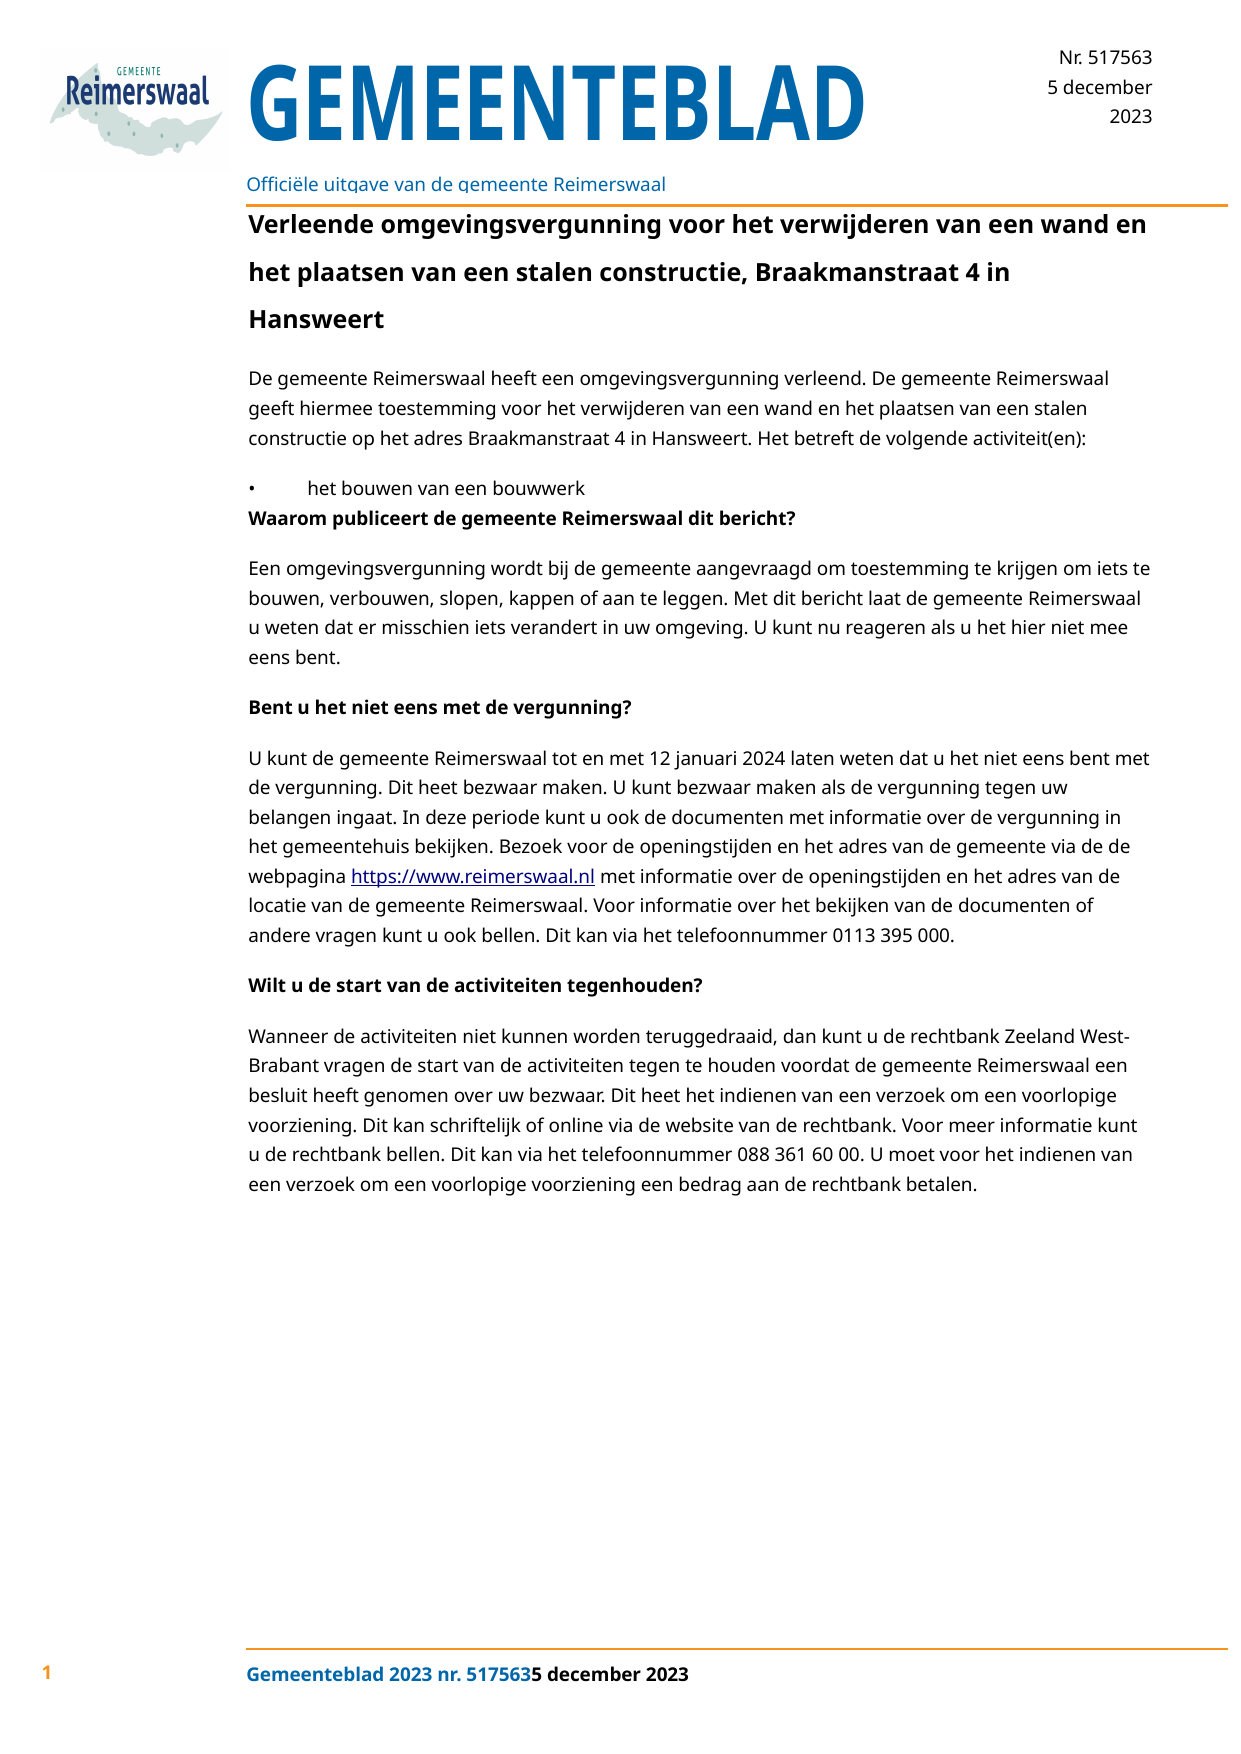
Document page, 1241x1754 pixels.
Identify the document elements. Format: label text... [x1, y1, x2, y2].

text De gemeente Reimerswaal heeft een omgevingsvergunning verleend. De gemeente Reimerswaal geeft hiermee toestemming voor het verwijderen van een wand en het plaatsen van een stalen constructie op het adres Braakmanstraat 4 in Hansweert. Het betreft de volgende activiteit(en): [248, 366, 1152, 450]
text Waarom publiceert de gemeente Reimerswaal dit bericht? [248, 505, 1152, 530]
text Wilt u de start van de activiteiten tegenhouden? [248, 973, 1152, 998]
text Wanneer de activiteiten niet kunnen worden teruggedraaid, dan kunt u de rechtbank Zeeland West-Brabant vragen de start van de activiteiten tegen te houden voordat de gemeente Reimerswaal een besluit heeft genomen over uw bezwaar. Dit heet het indienen van een verzoek om een voorlopige voorziening. Dit kan schriftelijk of online via de website van de rechtbank. Voor meer informatie kunt u de rechtbank bellen. Dit kan via het telefoonnummer 088 361 60 00. U moet voor het indienen van een verzoek om een voorlopige voorziening een bedrag aan de rechtbank betalen. [248, 1023, 1152, 1197]
text Verleende omgevingsvergunning voor het verwijderen van een wand en het plaatsen van een stalen constructie, Braakmanstraat 4 in Hansweert [248, 207, 1152, 336]
text Bent u het niet eens met de vergunning? [248, 694, 1152, 720]
picture [41, 47, 231, 172]
text U kunt de gemeente Reimerswaal tot en met 12 januari 2024 laten weten dat u het niet eens bent met de vergunning. Dit heet bezwaar maken. U kunt bezwaar maken als de vergunning tegen uw belangen ingaat. In deze periode kunt u ook de documenten met informatie over de vergunning in het gemeentehuis bekijken. Bezoek voor de openingstijden en het adres van de gemeente via de de webpagina https://www.reimerswaal.nl met informatie over de openingstijden en het adres van de locatie van de gemeente Reimerswaal. Voor informatie over het bekijken van de documenten of andere vragen kunt u ook bellen. Dit kan via het telefoonnummer 0113 395 000. [248, 745, 1152, 948]
text Een omgevingsvergunning wordt bij de gemeente aangevraagd om toestemming te krijgen om iets te bouwen, verbouwen, slopen, kappen of aan te leggen. Met dit bericht laat de gemeente Reimerswaal u weten dat er misschien iets verandert in uw omgeving. U kunt nu reageren als u het hier niet mee eens bent. [248, 555, 1152, 669]
list het bouwen van een bouwwerk [248, 475, 1152, 501]
